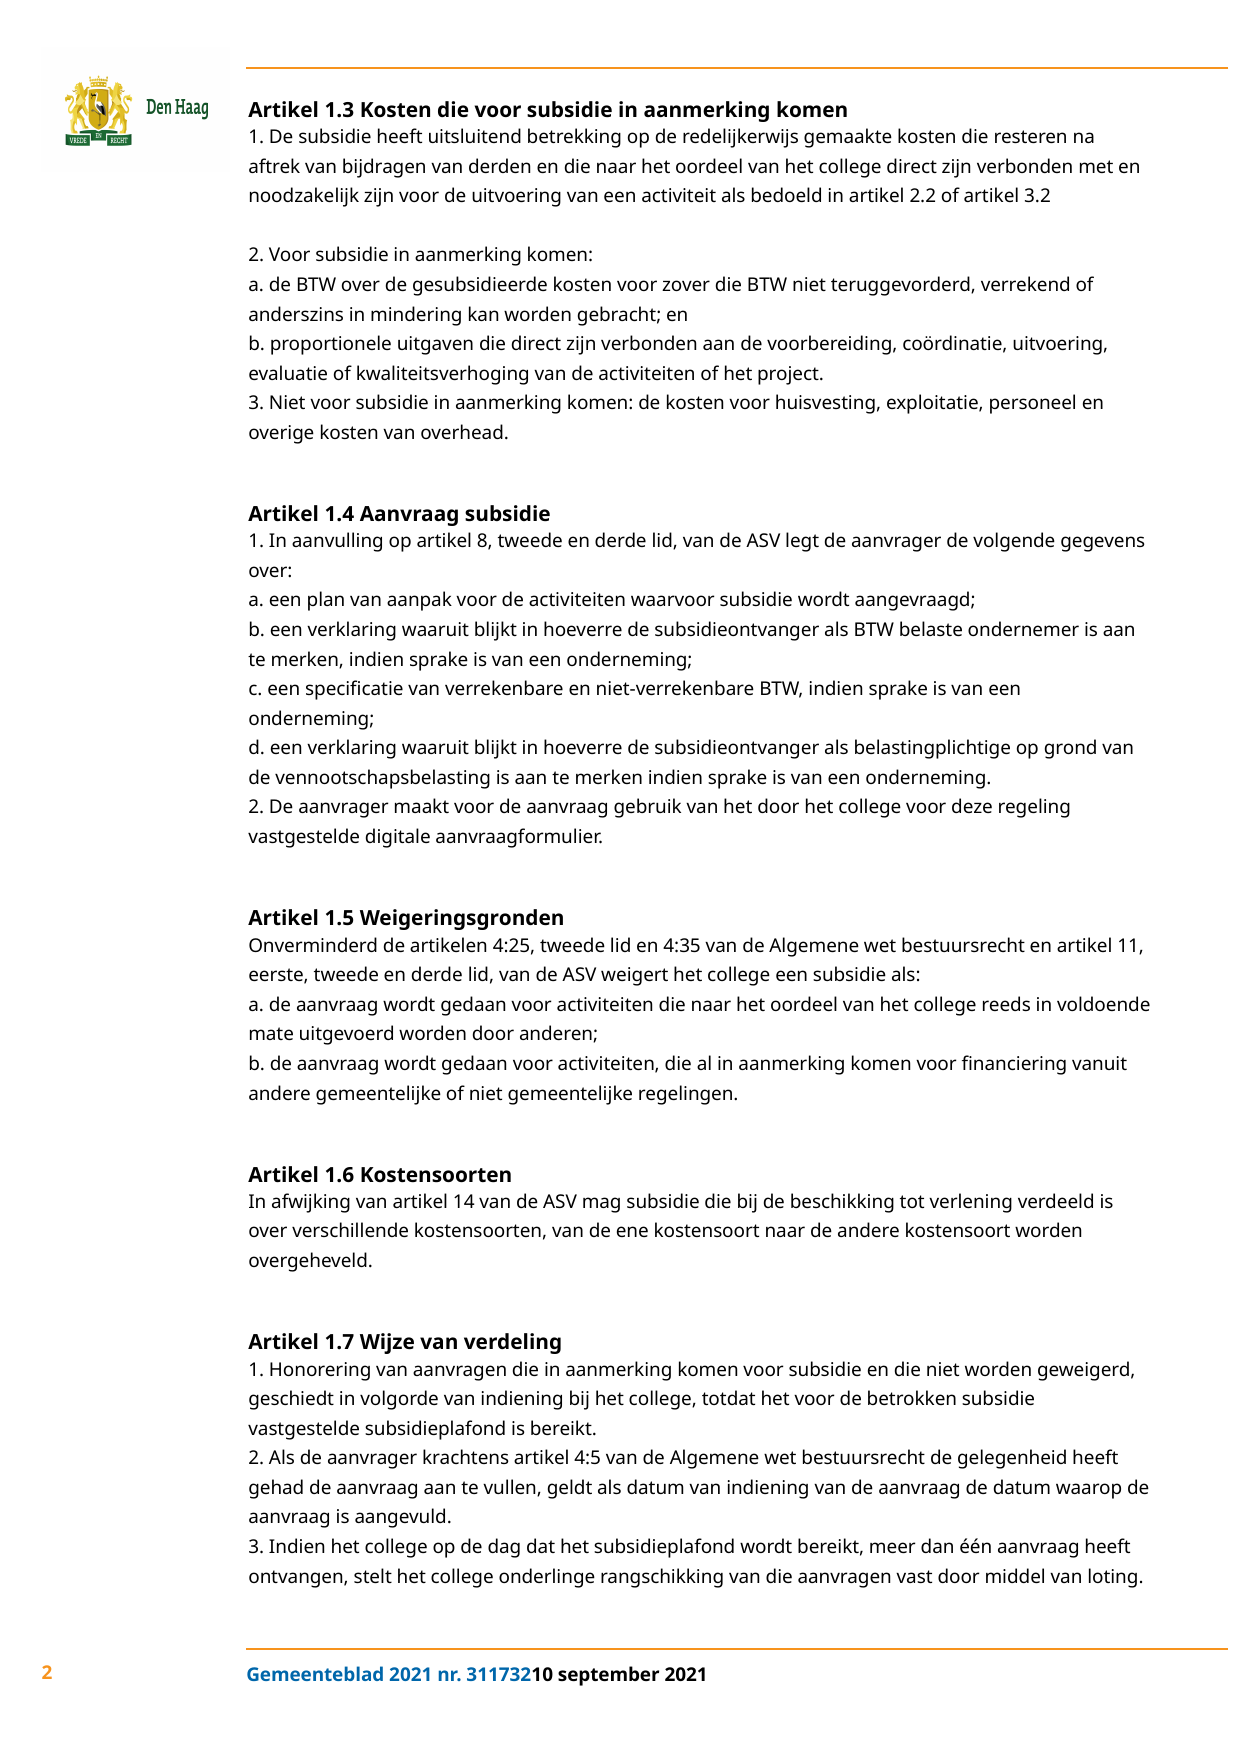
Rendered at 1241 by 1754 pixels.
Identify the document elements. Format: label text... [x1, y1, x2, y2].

text d. een verklaring waaruit blijkt in hoeverre de subsidieontvanger als belastingplichtige op grond van de vennootschapsbelasting is aan te merken indien sprake is van een onderneming. [248, 734, 1152, 790]
text b. een verklaring waaruit blijkt in hoeverre de subsidieontvanger als BTW belaste ondernemer is aan te merken, indien sprake is van een onderneming; [248, 616, 1152, 672]
text Artikel 1.3 Kosten die voor subsidie in aanmerking komen [248, 95, 1152, 123]
text b. de aanvraag wordt gedaan voor activiteiten, die al in aanmerking komen voor financiering vanuit andere gemeentelijke of niet gemeentelijke regelingen. [248, 1050, 1152, 1105]
text c. een specificatie van verrekenbare en niet-verrekenbare BTW, indien sprake is van een onderneming; [248, 675, 1152, 731]
text a. de BTW over de gesubsidieerde kosten voor zover die BTW niet teruggevorderd, verrekend of anderszins in mindering kan worden gebracht; en [248, 271, 1152, 326]
text Artikel 1.6 Kostensoorten [248, 1160, 1152, 1188]
text 2. Als de aanvrager krachtens artikel 4:5 van de Algemene wet bestuursrecht de gelegenheid heeft gehad de aanvraag aan te vullen, geldt als datum van indiening van de aanvraag de datum waarop de aanvraag is aangevuld. [248, 1444, 1152, 1529]
text b. proportionele uitgaven die direct zijn verbonden aan de voorbereiding, coördinatie, uitvoering, evaluatie of kwaliteitsverhoging van de activiteiten of het project. [248, 330, 1152, 386]
text Artikel 1.7 Wijze van verdeling [248, 1327, 1152, 1356]
text 3. Indien het college op de dag dat het subsidieplafond wordt bereikt, meer dan één aanvraag heeft ontvangen, stelt het college onderlinge rangschikking van die aanvragen vast door middel van loting. [248, 1533, 1152, 1588]
text In afwijking van artikel 14 van de ASV mag subsidie die bij de beschikking tot verlening verdeeld is over verschillende kostensoorten, van de ene kostensoort naar de andere kostensoort worden overgeheveld. [248, 1188, 1152, 1273]
text 1. Honorering van aanvragen die in aanmerking komen voor subsidie en die niet worden geweigerd, geschiedt in volgorde van indiening bij het college, totdat het voor de betrokken subsidie vastgestelde subsidieplafond is bereikt. [248, 1356, 1152, 1441]
text Artikel 1.5 Weigeringsgronden [248, 903, 1152, 932]
text 3. Niet voor subsidie in aanmerking komen: de kosten voor huisvesting, exploitatie, personeel en overige kosten van overhead. [248, 389, 1152, 445]
text 2. Voor subsidie in aanmerking komen: [248, 242, 1152, 267]
text 2. De aanvrager maakt voor de aanvraag gebruik van het door het college voor deze regeling vastgestelde digitale aanvraagformulier. [248, 794, 1152, 849]
text a. een plan van aanpak voor de activiteiten waarvoor subsidie wordt aangevraagd; [248, 587, 1152, 612]
picture [41, 47, 231, 172]
text Artikel 1.4 Aanvraag subsidie [248, 499, 1152, 527]
text Onverminderd de artikelen 4:25, tweede lid en 4:35 van de Algemene wet bestuursrecht en artikel 11, eerste, tweede en derde lid, van de ASV weigert het college een subsidie als: [248, 932, 1152, 987]
text a. de aanvraag wordt gedaan voor activiteiten die naar het oordeel van het college reeds in voldoende mate uitgevoerd worden door anderen; [248, 991, 1152, 1046]
text 1. De subsidie heeft uitsluitend betrekking op de redelijkerwijs gemaakte kosten die resteren na aftrek van bijdragen van derden en die naar het oordeel van het college direct zijn verbonden met en noodzakelijk zijn voor de uitvoering van een activiteit als bedoeld in artikel 2.2 of artikel 3.2 [248, 123, 1152, 208]
text 1. In aanvulling op artikel 8, tweede en derde lid, van de ASV legt de aanvrager de volgende gegevens over: [248, 527, 1152, 583]
